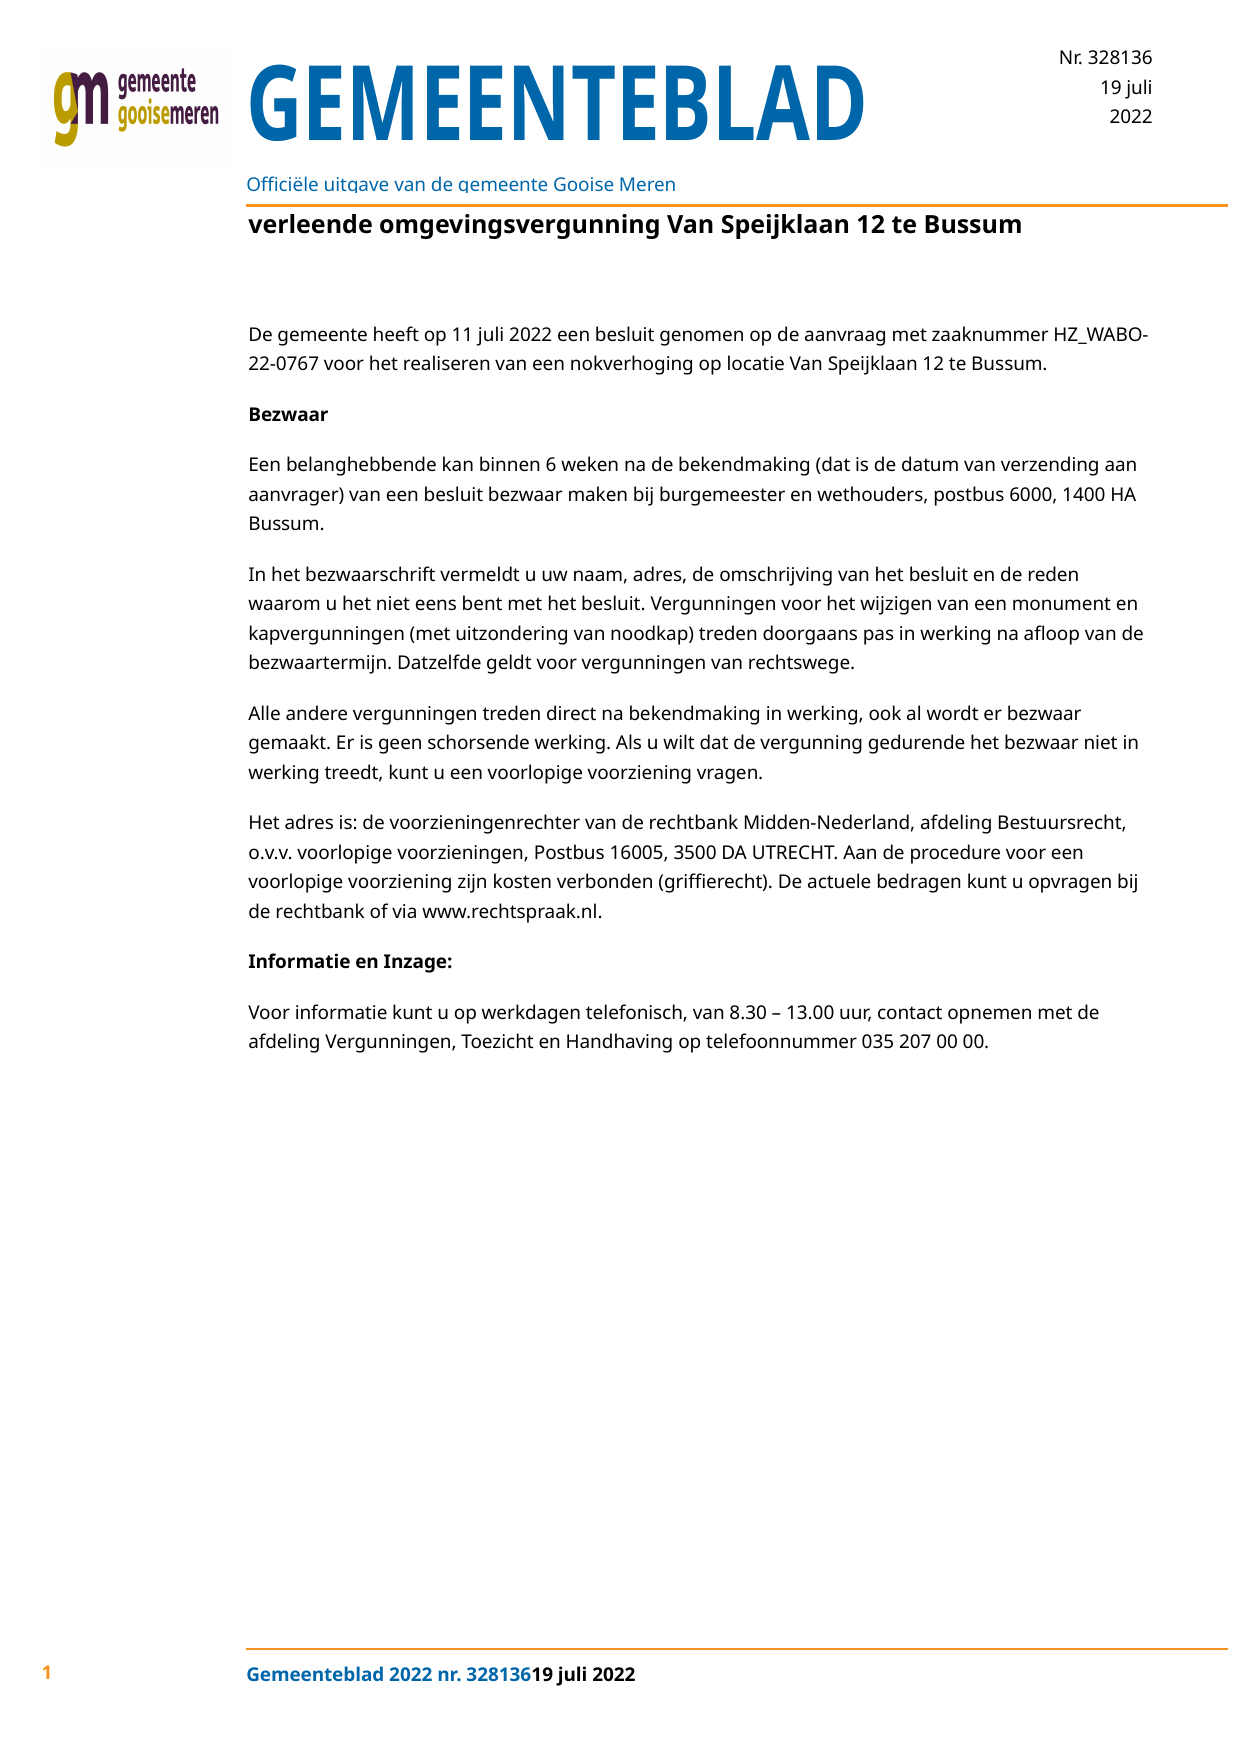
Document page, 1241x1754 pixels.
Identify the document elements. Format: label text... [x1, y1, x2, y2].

text Bezwaar [248, 401, 1152, 426]
text De gemeente heeft op 11 juli 2022 een besluit genomen op de aanvraag met zaaknummer HZ_WABO-22-0767 voor het realiseren van een nokverhoging op locatie Van Speijklaan 12 te Bussum. [248, 321, 1152, 376]
text Voor informatie kunt u op werkdagen telefonisch, van 8.30 – 13.00 uur, contact opnemen met de afdeling Vergunningen, Toezicht en Handhaving op telefoonnummer 035 207 00 00. [248, 999, 1152, 1054]
text In het bezwaarschrift vermeldt u uw naam, adres, de omschrijving van het besluit en de reden waarom u het niet eens bent met het besluit. Vergunningen voor het wijzigen van een monument en kapvergunningen (met uitzondering van noodkap) treden doorgaans pas in werking na afloop van de bezwaartermijn. Datzelfde geldt voor vergunningen van rechtswege. [248, 561, 1152, 675]
text Een belanghebbende kan binnen 6 weken na de bekendmaking (dat is de datum van verzending aan aanvrager) van een besluit bezwaar maken bij burgemeester en wethouders, postbus 6000, 1400 HA Bussum. [248, 451, 1152, 536]
picture [41, 47, 231, 172]
text Het adres is: de voorzieningenrechter van de rechtbank Midden-Nederland, afdeling Bestuursrecht, o.v.v. voorlopige voorzieningen, Postbus 16005, 3500 DA UTRECHT. Aan de procedure voor een voorlopige voorziening zijn kosten verbonden (griffierecht). De actuele bedragen kunt u opvragen bij de rechtbank of via www.rechtspraak.nl. [248, 809, 1152, 924]
text Informatie en Inzage: [248, 949, 1152, 974]
text verleende omgevingsvergunning Van Speijklaan 12 te Bussum [248, 207, 1152, 241]
text Alle andere vergunningen treden direct na bekendmaking in werking, ook al wordt er bezwaar gemaakt. Er is geen schorsende werking. Als u wilt dat de vergunning gedurende het bezwaar niet in werking treedt, kunt u een voorlopige voorziening vragen. [248, 700, 1152, 785]
